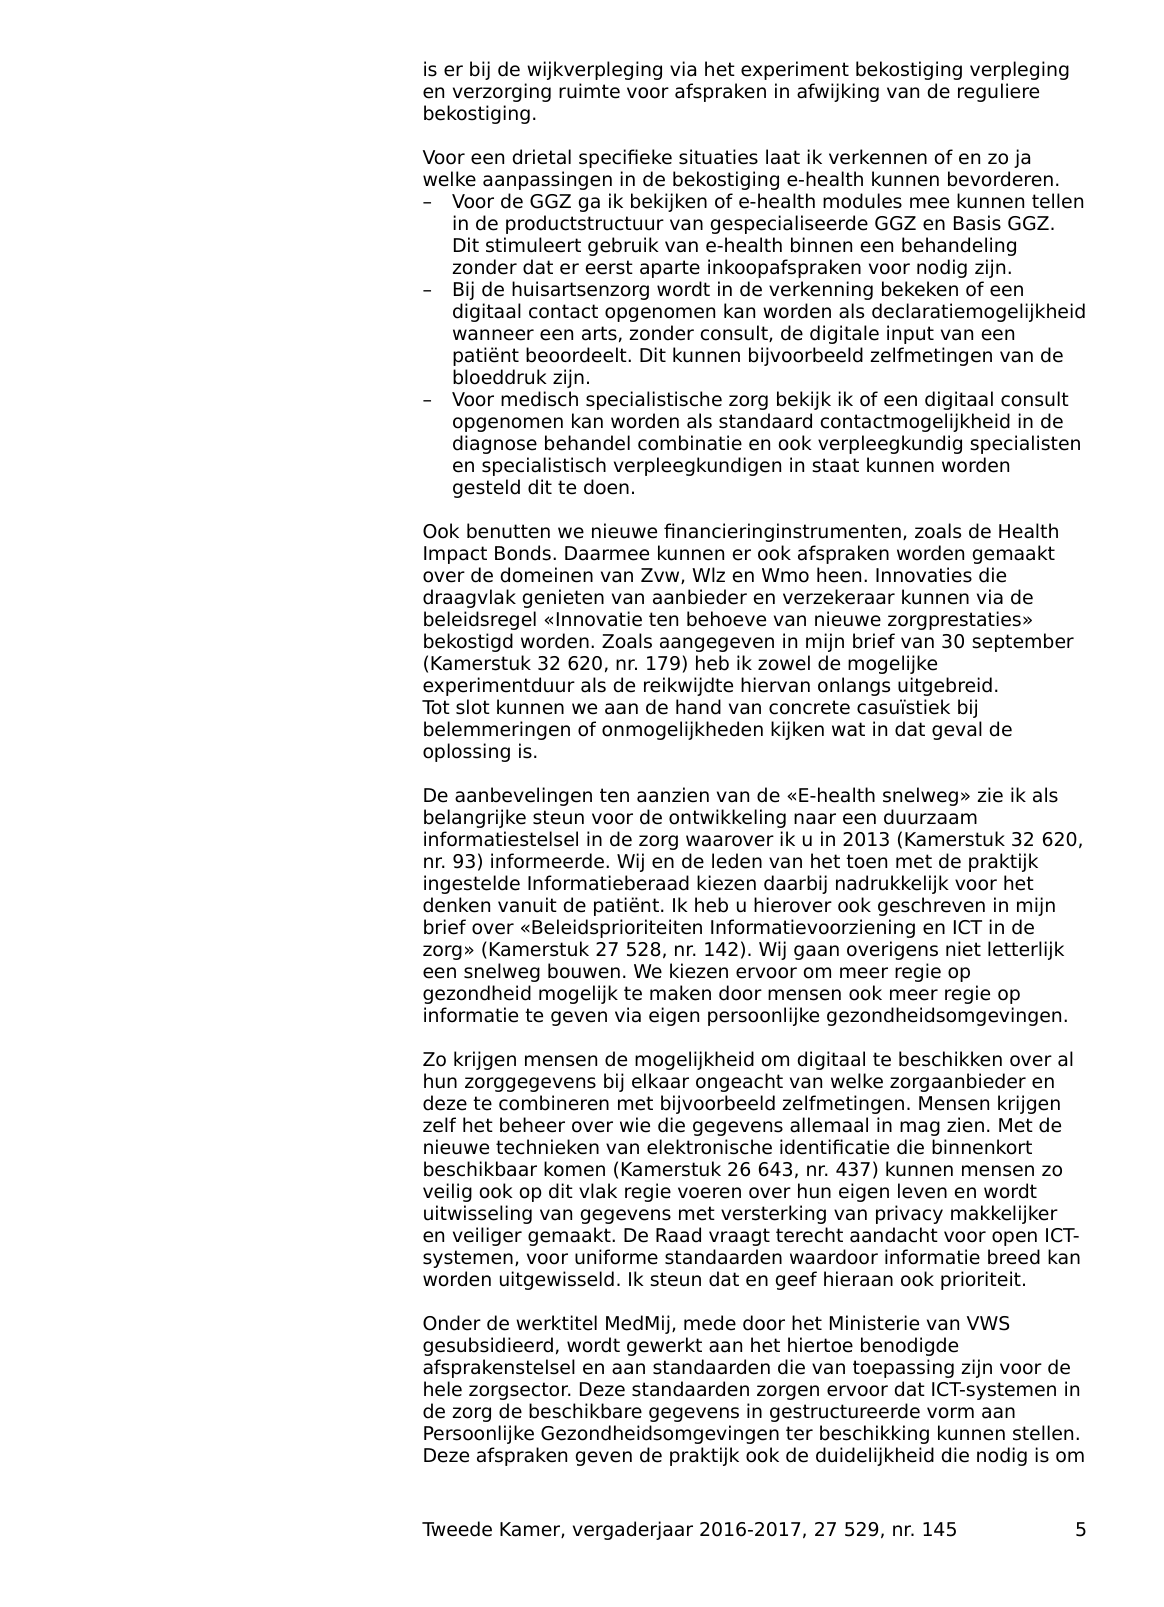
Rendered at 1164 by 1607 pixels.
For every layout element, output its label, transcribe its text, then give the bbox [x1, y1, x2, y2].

text is er bij de wijkverpleging via het experiment bekostiging verpleging en verzorging ruimte voor afspraken in afwijking van de reguliere bekostiging. [422, 59, 1087, 125]
text – Bij de huisartsenzorg wordt in de verkenning bekeken of een digitaal contact opgenomen kan worden als declaratiemogelijkheid wanneer een arts, zonder consult, de digitale input van een patiënt beoordeelt. Dit kunnen bijvoorbeeld zelfmetingen van de bloeddruk zijn. [422, 279, 1087, 389]
text Voor een drietal specifieke situaties laat ik verkennen of en zo ja welke aanpassingen in de bekostiging e-health kunnen bevorderen. [422, 147, 1087, 191]
text Ook benutten we nieuwe financieringinstrumenten, zoals de Health Impact Bonds. Daarmee kunnen er ook afspraken worden gemaakt over de domeinen van Zvw, Wlz en Wmo heen. Innovaties die draagvlak genieten van aanbieder en verzekeraar kunnen via de beleidsregel «Innovatie ten behoeve van nieuwe zorgprestaties» bekostigd worden. Zoals aangegeven in mijn brief van 30 september (Kamerstuk 32 620, nr. 179) heb ik zowel de mogelijke experimentduur als de reikwijdte hiervan onlangs uitgebreid. [422, 521, 1087, 697]
text Zo krijgen mensen de mogelijkheid om digitaal te beschikken over al hun zorggegevens bij elkaar ongeacht van welke zorgaanbieder en deze te combineren met bijvoorbeeld zelfmetingen. Mensen krijgen zelf het beheer over wie die gegevens allemaal in mag zien. Met de nieuwe technieken van elektronische identificatie die binnenkort beschikbaar komen (Kamerstuk 26 643, nr. 437) kunnen mensen zo veilig ook op dit vlak regie voeren over hun eigen leven en wordt uitwisseling van gegevens met versterking van privacy makkelijker en veiliger gemaakt. De Raad vraagt terecht aandacht voor open ICT-systemen, voor uniforme standaarden waardoor informatie breed kan worden uitgewisseld. Ik steun dat en geef hieraan ook prioriteit. [422, 1049, 1087, 1291]
text Onder de werktitel MedMij, mede door het Ministerie van VWS gesubsidieerd, wordt gewerkt aan het hiertoe benodigde afsprakenstelsel en aan standaarden die van toepassing zijn voor de hele zorgsector. Deze standaarden zorgen ervoor dat ICT-systemen in de zorg de beschikbare gegevens in gestructureerde vorm aan Persoonlijke Gezondheidsomgevingen ter beschikking kunnen stellen. Deze afspraken geven de praktijk ook de duidelijkheid die nodig is om [422, 1313, 1087, 1467]
text Tot slot kunnen we aan de hand van concrete casuïstiek bij belemmeringen of onmogelijkheden kijken wat in dat geval de oplossing is. [422, 697, 1087, 763]
text De aanbevelingen ten aanzien van de «E-health snelweg» zie ik als belangrijke steun voor de ontwikkeling naar een duurzaam informatiestelsel in de zorg waarover ik u in 2013 (Kamerstuk 32 620, nr. 93) informeerde. Wij en de leden van het toen met de praktijk ingestelde Informatieberaad kiezen daarbij nadrukkelijk voor het denken vanuit de patiënt. Ik heb u hierover ook geschreven in mijn brief over «Beleidsprioriteiten Informatievoorziening en ICT in de zorg» (Kamerstuk 27 528, nr. 142). Wij gaan overigens niet letterlijk een snelweg bouwen. We kiezen ervoor om meer regie op gezondheid mogelijk te maken door mensen ook meer regie op informatie te geven via eigen persoonlijke gezondheidsomgevingen. [422, 785, 1087, 1027]
text – Voor de GGZ ga ik bekijken of e-health modules mee kunnen tellen in de productstructuur van gespecialiseerde GGZ en Basis GGZ. Dit stimuleert gebruik van e-health binnen een behandeling zonder dat er eerst aparte inkoopafspraken voor nodig zijn. [422, 191, 1087, 279]
text – Voor medisch specialistische zorg bekijk ik of een digitaal consult opgenomen kan worden als standaard contactmogelijkheid in de diagnose behandel combinatie en ook verpleegkundig specialisten en specialistisch verpleegkundigen in staat kunnen worden gesteld dit te doen. [422, 389, 1087, 499]
